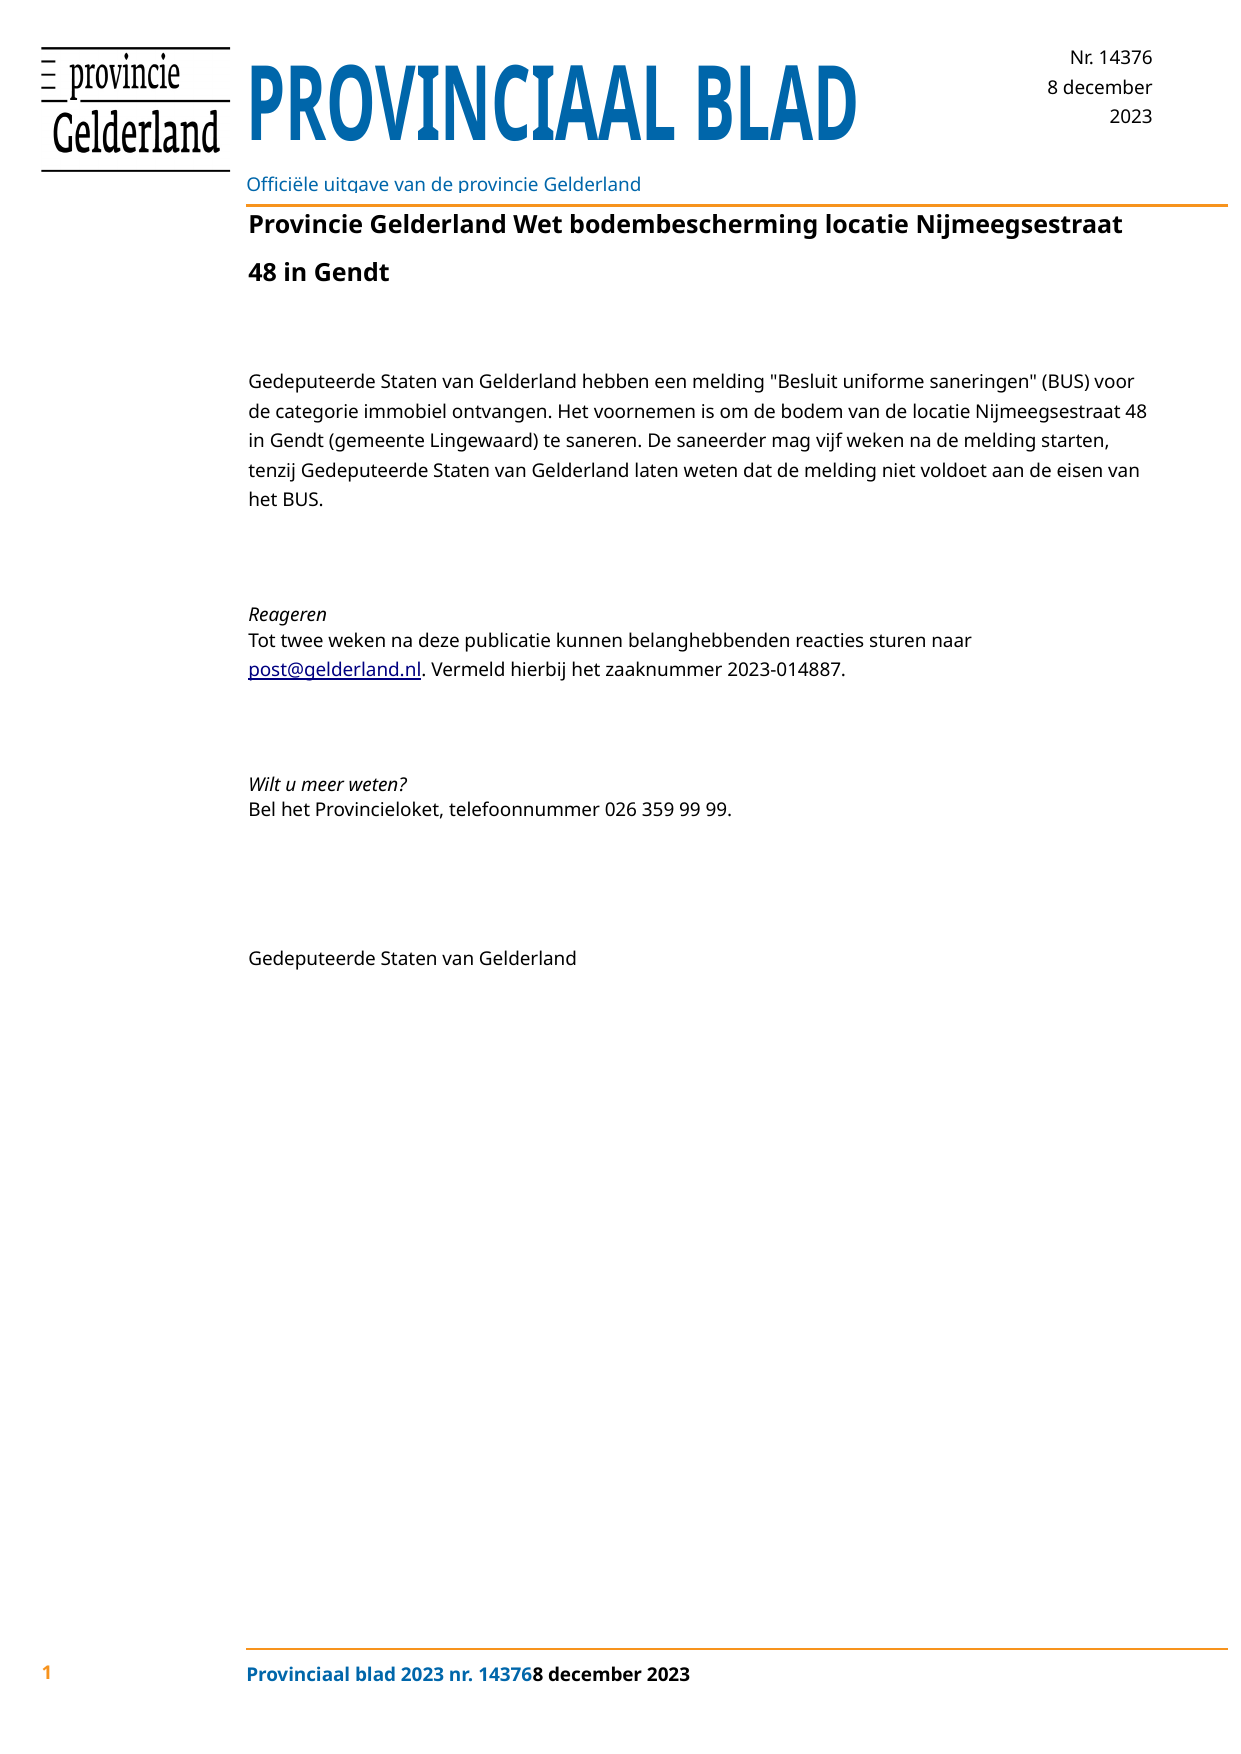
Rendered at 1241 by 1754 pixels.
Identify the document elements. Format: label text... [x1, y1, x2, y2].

text Gedeputeerde Staten van Gelderland [248, 945, 1152, 971]
text Reageren [248, 601, 1152, 627]
text Gedeputeerde Staten van Gelderland hebben een melding "Besluit uniforme saneringen" (BUS) voor de categorie immobiel ontvangen. Het voornemen is om de bodem van de locatie Nijmeegsestraat 48 in Gendt (gemeente Lingewaard) te saneren. De saneerder mag vijf weken na de melding starten, tenzij Gedeputeerde Staten van Gelderland laten weten dat de melding niet voldoet aan de eisen van het BUS. [248, 368, 1152, 512]
text Bel het Provincieloket, telefoonnummer 026 359 99 99. [248, 796, 1152, 822]
text Tot twee weken na deze publicatie kunnen belanghebbenden reacties sturen naar post@gelderland.nl. Vermeld hierbij het zaaknummer 2023-014887. [248, 627, 1152, 682]
picture [41, 47, 231, 172]
text Wilt u meer weten? [248, 771, 1152, 796]
text Provincie Gelderland Wet bodembescherming locatie Nijmeegsestraat 48 in Gendt [248, 207, 1152, 288]
